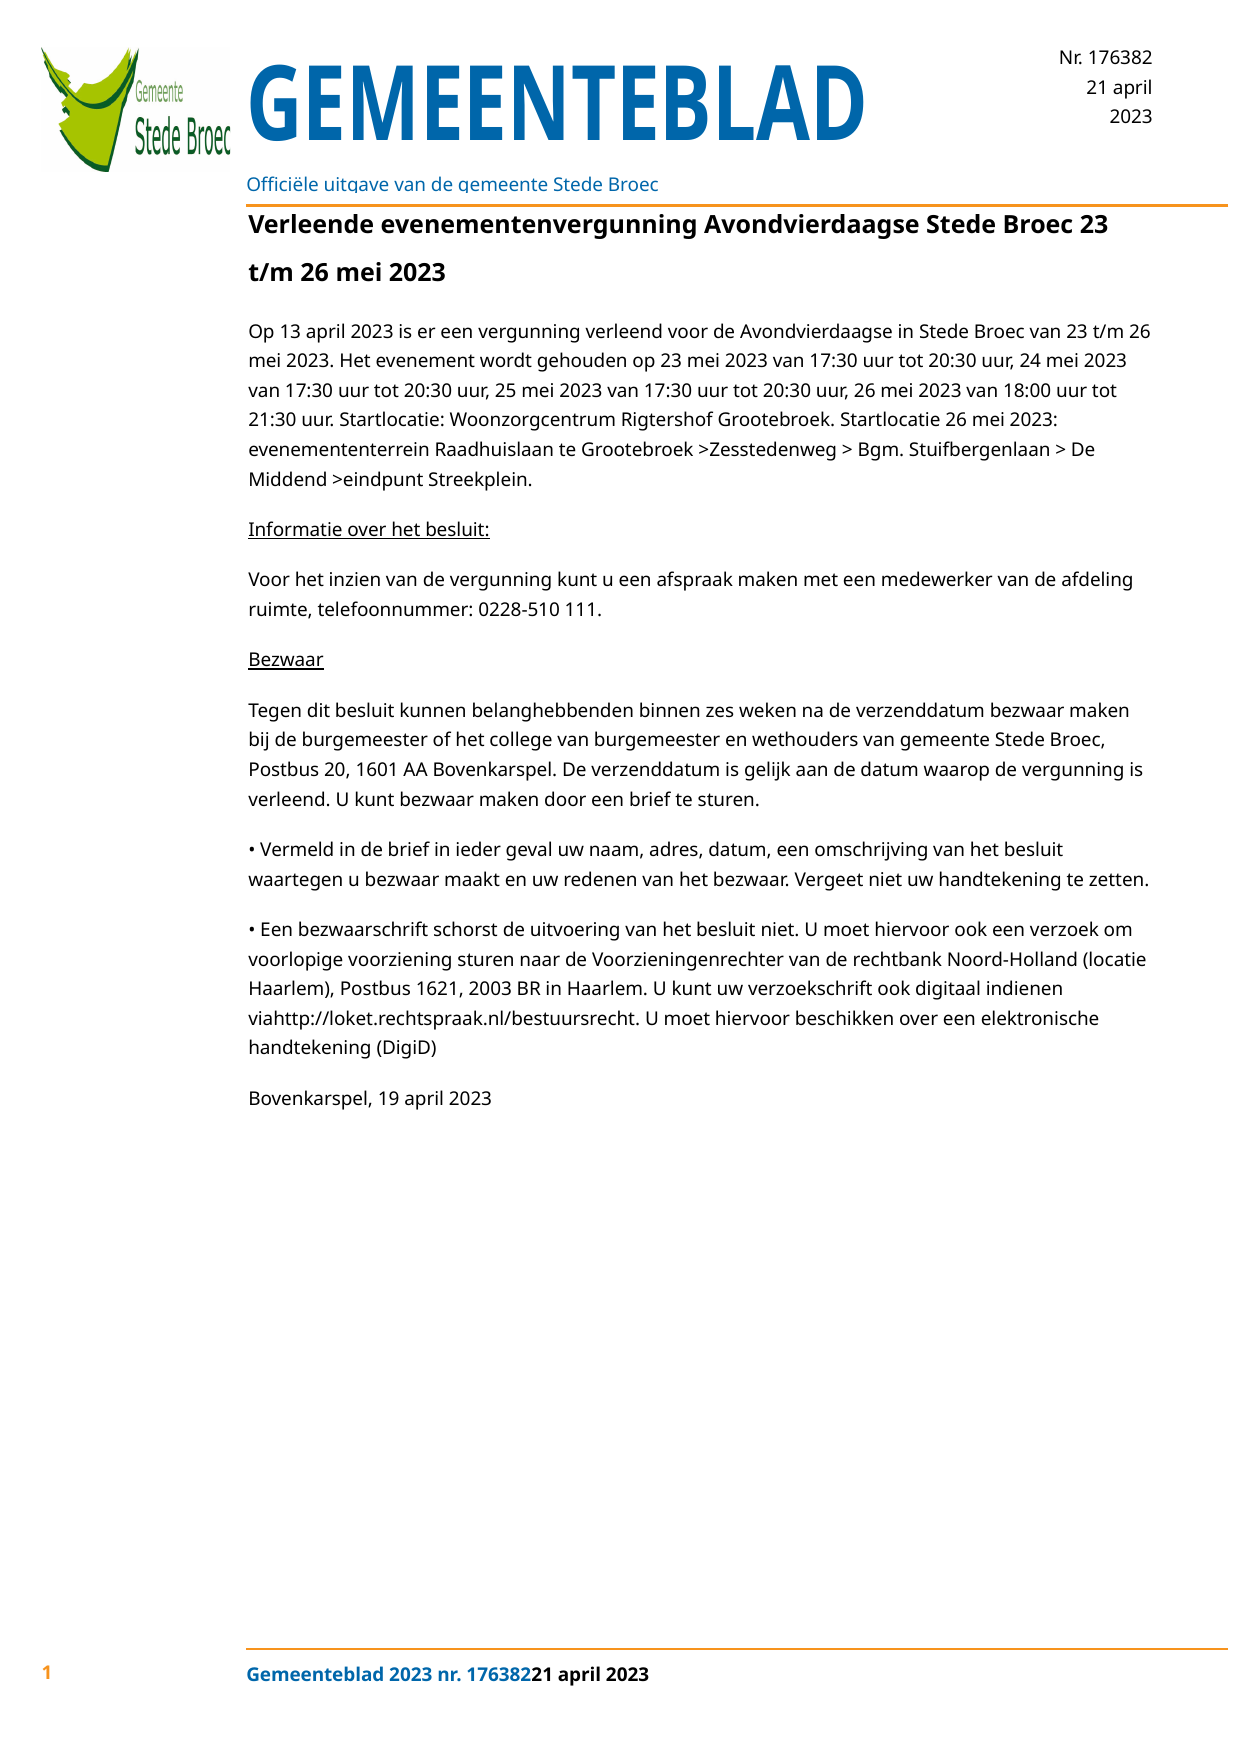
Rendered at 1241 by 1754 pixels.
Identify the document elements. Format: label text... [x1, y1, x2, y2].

picture [41, 47, 231, 172]
text • Vermeld in de brief in ieder geval uw naam, adres, datum, een omschrijving van het besluit waartegen u bezwaar maakt en uw redenen van het bezwaar. Vergeet niet uw handtekening te zetten. [248, 836, 1152, 892]
text • Een bezwaarschrift schorst de uitvoering van het besluit niet. U moet hiervoor ook een verzoek om voorlopige voorziening sturen naar de Voorzieningenrechter van de rechtbank Noord-Holland (locatie Haarlem), Postbus 1621, 2003 BR in Haarlem. U kunt uw verzoekschrift ook digitaal indienen viahttp://loket.rechtspraak.nl/bestuursrecht. U moet hiervoor beschikken over een elektronische handtekening (DigiD) [248, 916, 1152, 1060]
text Voor het inzien van de vergunning kunt u een afspraak maken met een medewerker van de afdeling ruimte, telefoonnummer: 0228-510 111. [248, 567, 1152, 622]
text Bezwaar [248, 647, 1152, 672]
text Verleende evenementenvergunning Avondvierdaagse Stede Broec 23 t/m 26 mei 2023 [248, 207, 1152, 288]
text Tegen dit besluit kunnen belanghebbenden binnen zes weken na de verzenddatum bezwaar maken bij de burgemeester of het college van burgemeester en wethouders van gemeente Stede Broec, Postbus 20, 1601 AA Bovenkarspel. De verzenddatum is gelijk aan de datum waarop de vergunning is verleend. U kunt bezwaar maken door een brief te sturen. [248, 697, 1152, 812]
text Informatie over het besluit: [248, 516, 1152, 542]
text Op 13 april 2023 is er een vergunning verleend voor de Avondvierdaagse in Stede Broec van 23 t/m 26 mei 2023. Het evenement wordt gehouden op 23 mei 2023 van 17:30 uur tot 20:30 uur, 24 mei 2023 van 17:30 uur tot 20:30 uur, 25 mei 2023 van 17:30 uur tot 20:30 uur, 26 mei 2023 van 18:00 uur tot 21:30 uur. Startlocatie: Woonzorgcentrum Rigtershof Grootebroek. Startlocatie 26 mei 2023: evenemententerrein Raadhuislaan te Grootebroek >Zesstedenweg > Bgm. Stuifbergenlaan > De Middend >eindpunt Streekplein. [248, 318, 1152, 492]
text Bovenkarspel, 19 april 2023 [248, 1085, 1152, 1111]
